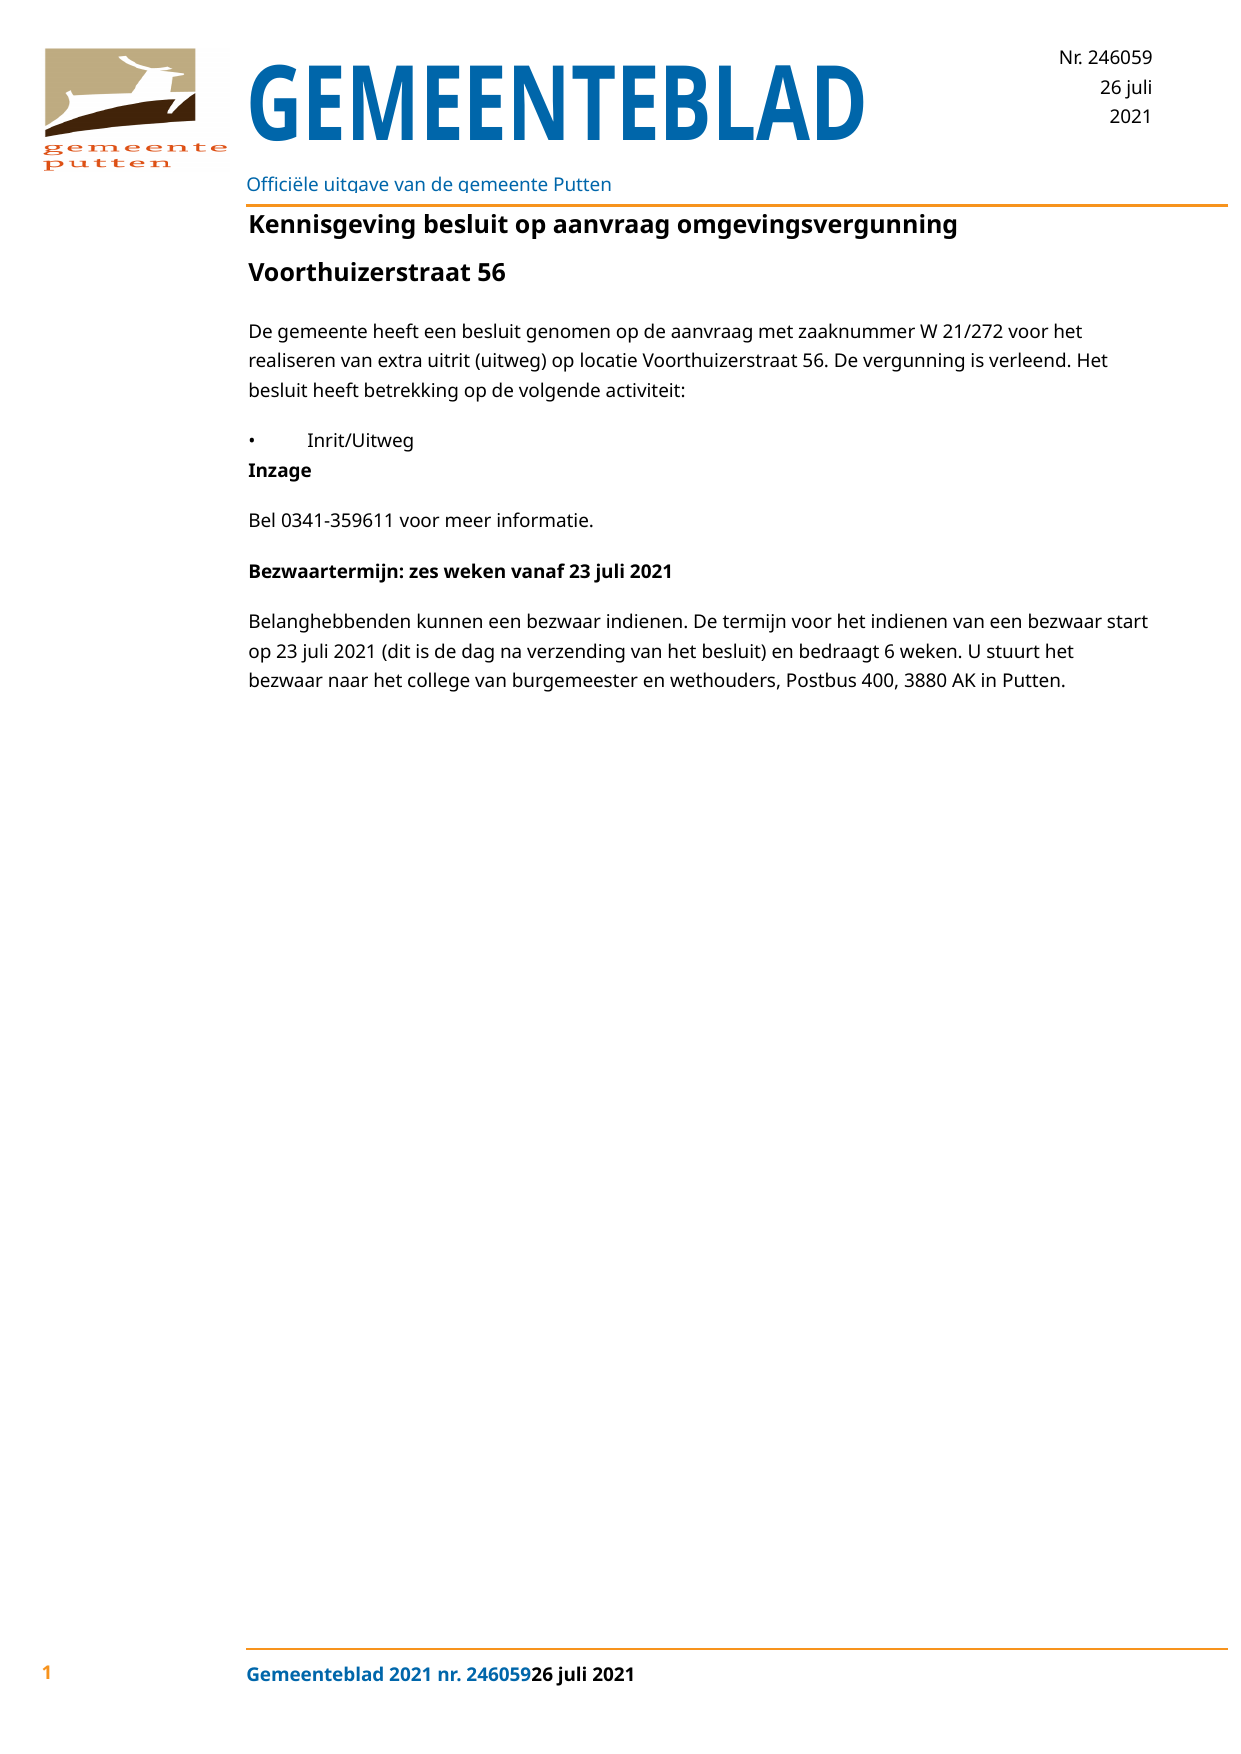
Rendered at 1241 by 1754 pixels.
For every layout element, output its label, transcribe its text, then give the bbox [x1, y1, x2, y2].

text Bezwaartermijn: zes weken vanaf 23 juli 2021 [248, 558, 1152, 584]
text Bel 0341-359611 voor meer informatie. [248, 507, 1152, 533]
text Inzage [248, 457, 1152, 483]
list Inrit/Uitweg [248, 427, 1152, 453]
text Belanghebbenden kunnen een bezwaar indienen. De termijn voor het indienen van een bezwaar start op 23 juli 2021 (dit is de dag na verzending van het besluit) en bedraagt 6 weken. U stuurt het bezwaar naar het college van burgemeester en wethouders, Postbus 400, 3880 AK in Putten. [248, 608, 1152, 693]
picture [41, 47, 231, 172]
text Kennisgeving besluit op aanvraag omgevingsvergunning Voorthuizerstraat 56 [248, 207, 1152, 288]
text De gemeente heeft een besluit genomen op de aanvraag met zaaknummer W 21/272 voor het realiseren van extra uitrit (uitweg) op locatie Voorthuizerstraat 56. De vergunning is verleend. Het besluit heeft betrekking op de volgende activiteit: [248, 318, 1152, 403]
